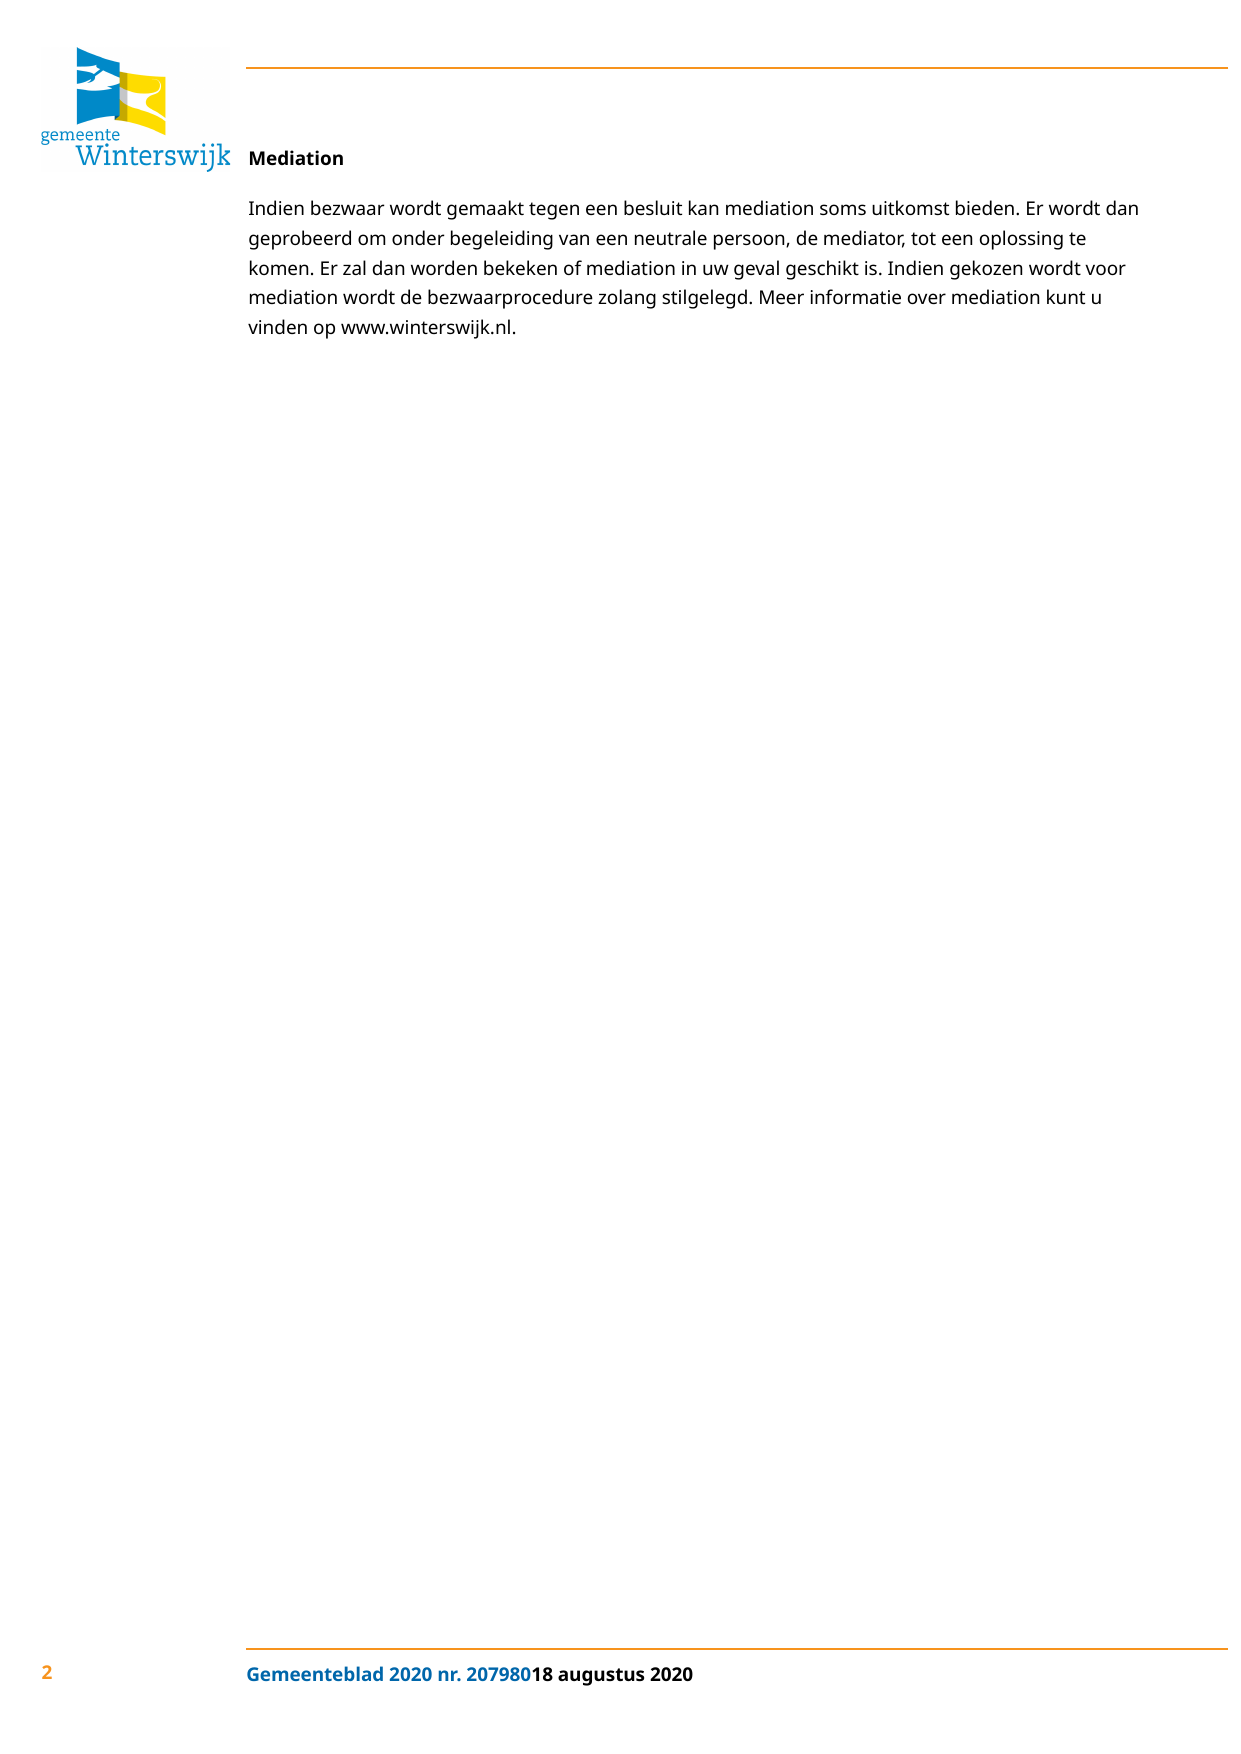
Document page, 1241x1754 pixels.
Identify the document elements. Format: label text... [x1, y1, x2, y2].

picture [41, 47, 231, 172]
text Indien bezwaar wordt gemaakt tegen een besluit kan mediation soms uitkomst bieden. Er wordt dan geprobeerd om onder begeleiding van een neutrale persoon, de mediator, tot een oplossing te komen. Er zal dan worden bekeken of mediation in uw geval geschikt is. Indien gekozen wordt voor mediation wordt de bezwaarprocedure zolang stilgelegd. Meer informatie over mediation kunt u vinden op www.winterswijk.nl. [248, 196, 1152, 340]
text Mediation [248, 145, 1152, 171]
picture [225, 153, 231, 162]
